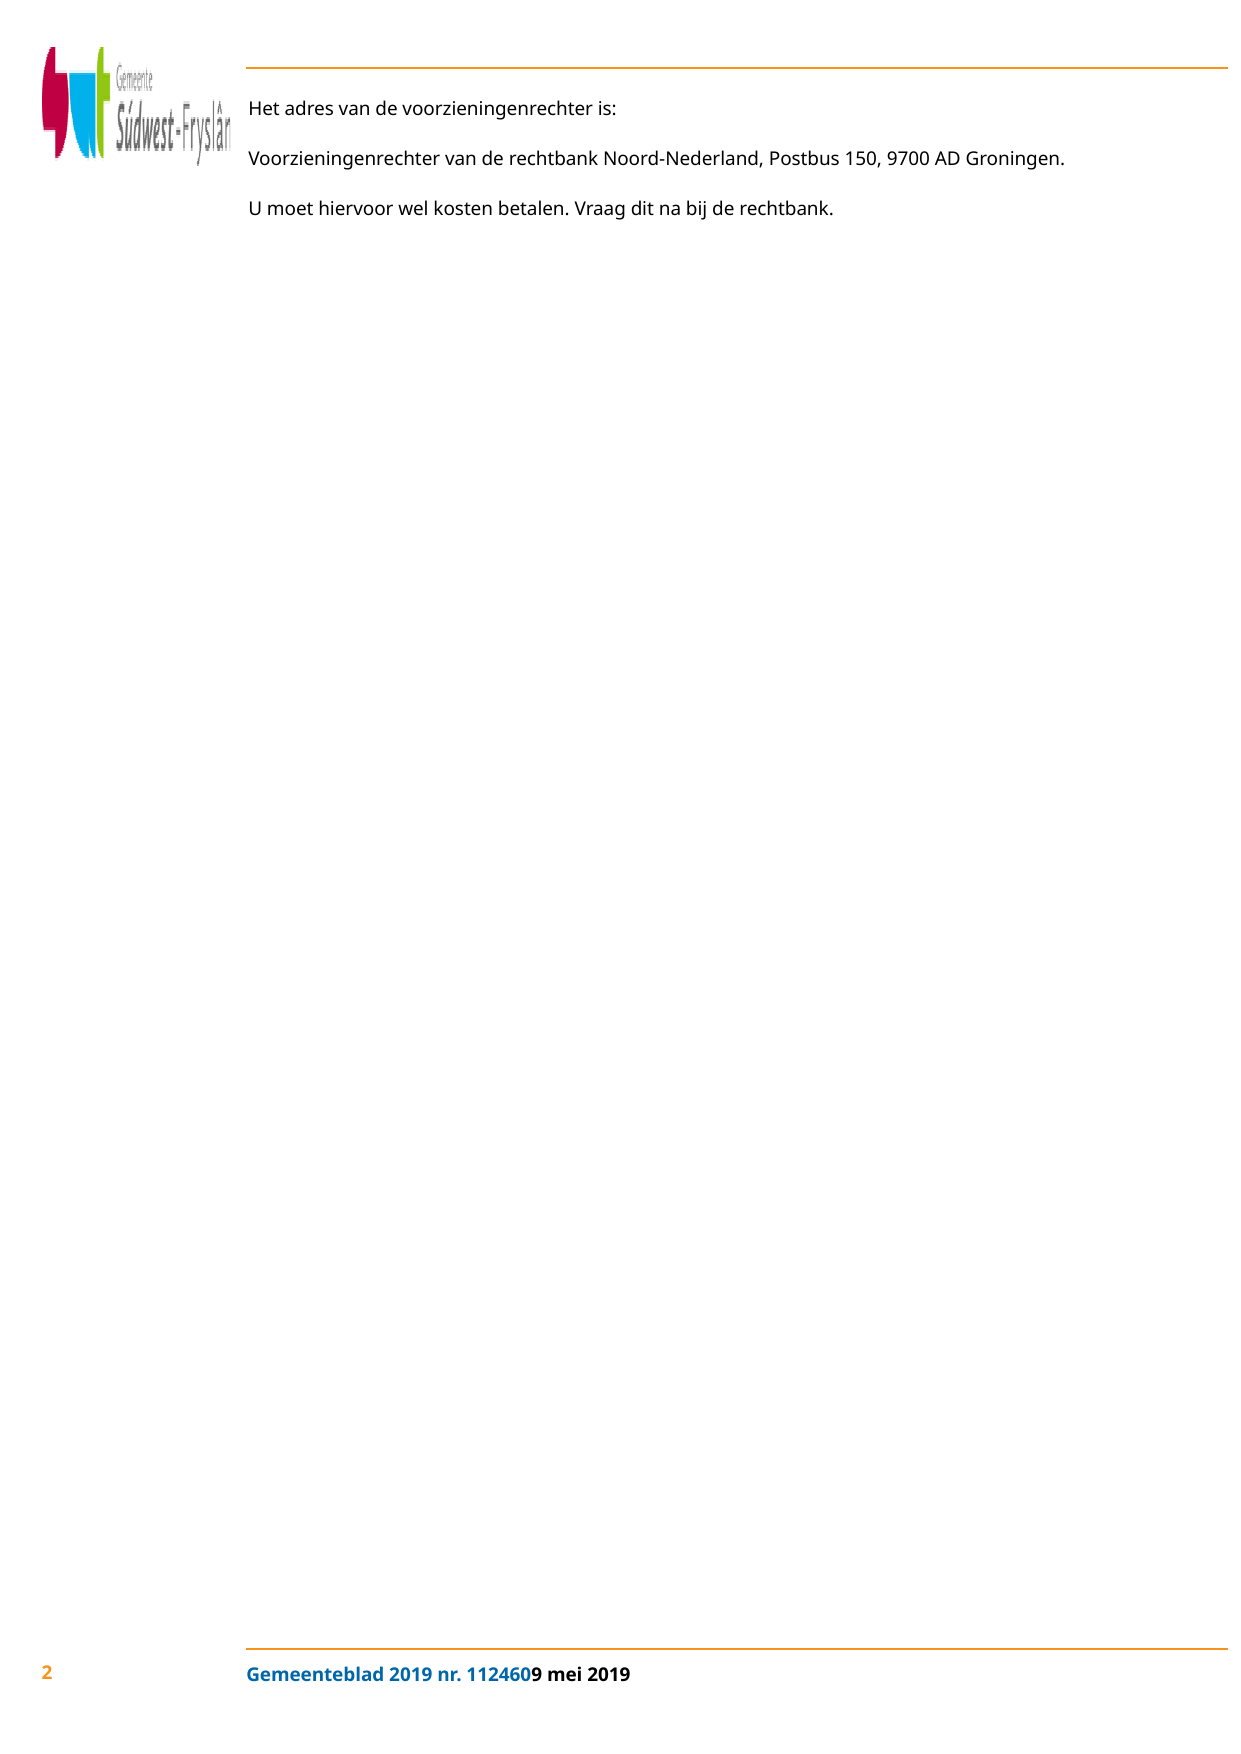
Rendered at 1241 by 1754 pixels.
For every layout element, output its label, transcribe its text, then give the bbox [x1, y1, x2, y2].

text Voorzieningenrechter van de rechtbank Noord-Nederland, Postbus 150, 9700 AD Groningen. [248, 145, 1152, 171]
text Het adres van de voorzieningenrechter is: [248, 95, 1152, 121]
picture [41, 47, 231, 172]
text U moet hiervoor wel kosten betalen. Vraag dit na bij de rechtbank. [248, 196, 1152, 221]
